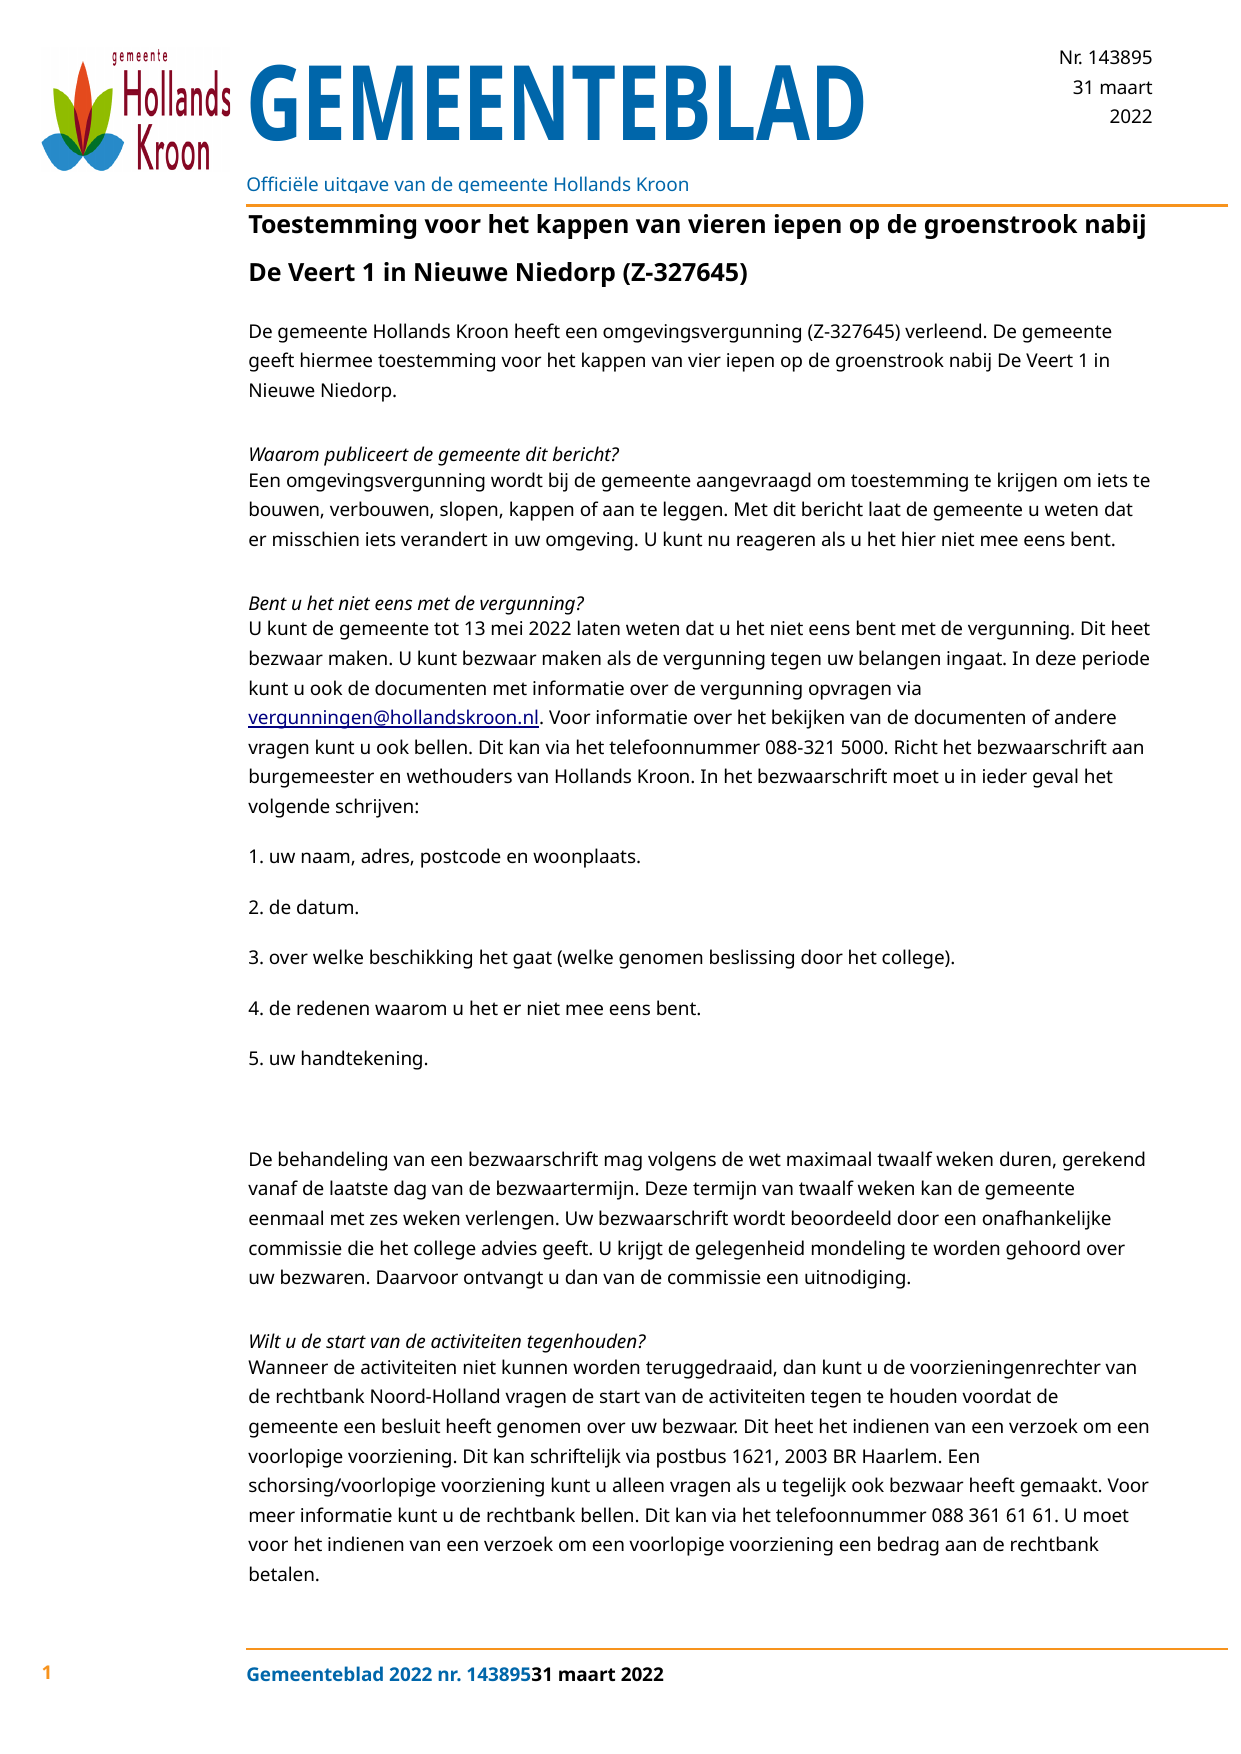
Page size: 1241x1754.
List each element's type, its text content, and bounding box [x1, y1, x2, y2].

text Bent u het niet eens met de vergunning? [248, 590, 1152, 616]
text 1. uw naam, adres, postcode en woonplaats. [248, 843, 1152, 869]
text 5. uw handtekening. [248, 1045, 1152, 1071]
text De behandeling van een bezwaarschrift mag volgens de wet maximaal twaalf weken duren, gerekend vanaf de laatste dag van de bezwaartermijn. Deze termijn van twaalf weken kan de gemeente eenmaal met zes weken verlengen. Uw bezwaarschrift wordt beoordeeld door een onafhankelijke commissie die het college advies geeft. U krijgt de gelegenheid mondeling te worden gehoord over uw bezwaren. Daarvoor ontvangt u dan van de commissie een uitnodiging. [248, 1146, 1152, 1290]
text U kunt de gemeente tot 13 mei 2022 laten weten dat u het niet eens bent met de vergunning. Dit heet bezwaar maken. U kunt bezwaar maken als de vergunning tegen uw belangen ingaat. In deze periode kunt u ook de documenten met informatie over de vergunning opvragen via vergunningen@hollandskroon.nl. Voor informatie over het bekijken van de documenten of andere vragen kunt u ook bellen. Dit kan via het telefoonnummer 088-321 5000. Richt het bezwaarschrift aan burgemeester en wethouders van Hollands Kroon. In het bezwaarschrift moet u in ieder geval het volgende schrijven: [248, 616, 1152, 819]
text Wilt u de start van de activiteiten tegenhouden? [248, 1328, 1152, 1354]
text 3. over welke beschikking het gaat (welke genomen beslissing door het college). [248, 944, 1152, 970]
text Waarom publiceert de gemeente dit bericht? [248, 441, 1152, 467]
text Een omgevingsvergunning wordt bij de gemeente aangevraagd om toestemming te krijgen om iets te bouwen, verbouwen, slopen, kappen of aan te leggen. Met dit bericht laat de gemeente u weten dat er misschien iets verandert in uw omgeving. U kunt nu reageren als u het hier niet mee eens bent. [248, 467, 1152, 552]
picture [41, 47, 231, 172]
text Toestemming voor het kappen van vieren iepen op de groenstrook nabij De Veert 1 in Nieuwe Niedorp (Z-327645) [248, 207, 1152, 288]
text Wanneer de activiteiten niet kunnen worden teruggedraaid, dan kunt u de voorzieningenrechter van de rechtbank Noord-Holland vragen de start van de activiteiten tegen te houden voordat de gemeente een besluit heeft genomen over uw bezwaar. Dit heet het indienen van een verzoek om een voorlopige voorziening. Dit kan schriftelijk via postbus 1621, 2003 BR Haarlem. Een schorsing/voorlopige voorziening kunt u alleen vragen als u tegelijk ook bezwaar heeft gemaakt. Voor meer informatie kunt u de rechtbank bellen. Dit kan via het telefoonnummer 088 361 61 61. U moet voor het indienen van een verzoek om een voorlopige voorziening een bedrag aan de rechtbank betalen. [248, 1354, 1152, 1587]
text 4. de redenen waarom u het er niet mee eens bent. [248, 995, 1152, 1021]
text De gemeente Hollands Kroon heeft een omgevingsvergunning (Z-327645) verleend. De gemeente geeft hiermee toestemming voor het kappen van vier iepen op de groenstrook nabij De Veert 1 in Nieuwe Niedorp. [248, 318, 1152, 403]
text 2. de datum. [248, 894, 1152, 920]
